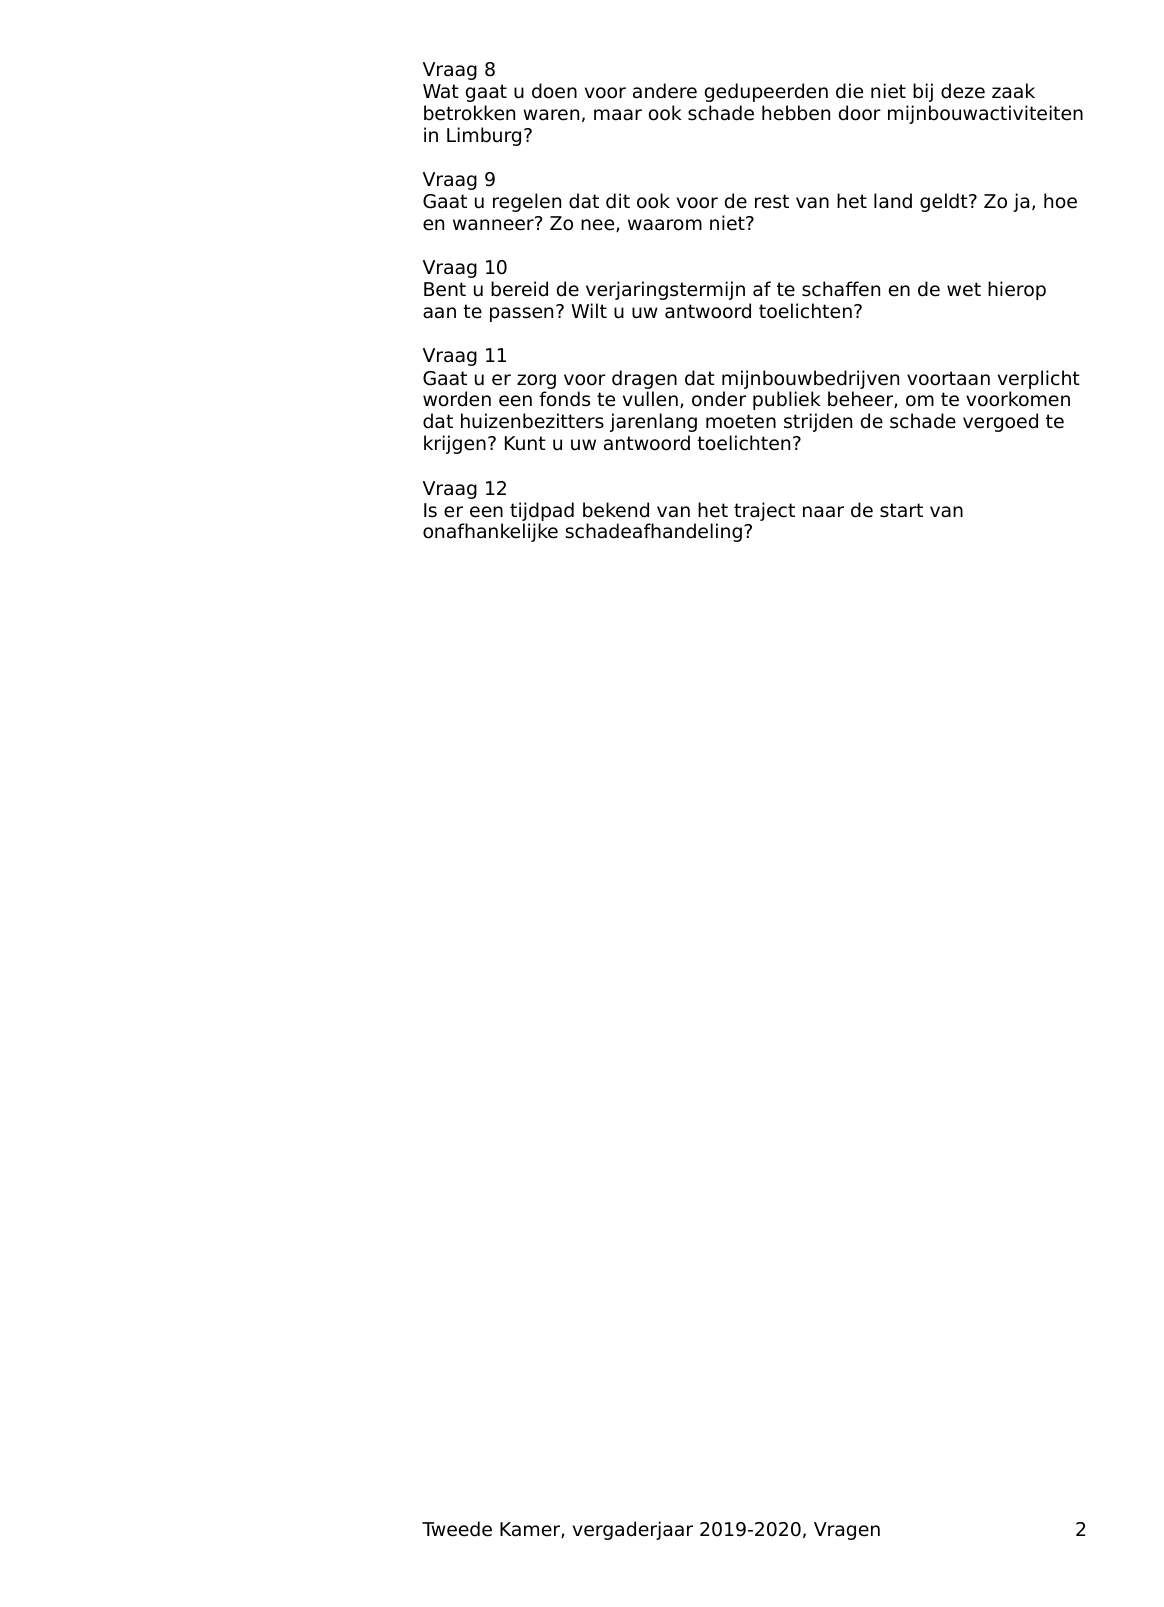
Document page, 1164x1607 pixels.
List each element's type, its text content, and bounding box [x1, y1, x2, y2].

text Vraag 11 [422, 345, 1087, 367]
text Vraag 10 [422, 257, 1087, 279]
text Vraag 12 [422, 477, 1087, 499]
text Wat gaat u doen voor andere gedupeerden die niet bij deze zaak betrokken waren, maar ook schade hebben door mijnbouwactiviteiten in Limburg? [422, 81, 1087, 147]
text Gaat u regelen dat dit ook voor de rest van het land geldt? Zo ja, hoe en wanneer? Zo nee, waarom niet? [422, 191, 1087, 235]
text Gaat u er zorg voor dragen dat mijnbouwbedrijven voortaan verplicht worden een fonds te vullen, onder publiek beheer, om te voorkomen dat huizenbezitters jarenlang moeten strijden de schade vergoed te krijgen? Kunt u uw antwoord toelichten? [422, 367, 1087, 455]
text Is er een tijdpad bekend van het traject naar de start van onafhankelijke schadeafhandeling? [422, 499, 1087, 543]
text Vraag 9 [422, 169, 1087, 191]
text Vraag 8 [422, 59, 1087, 81]
text Bent u bereid de verjaringstermijn af te schaffen en de wet hierop aan te passen? Wilt u uw antwoord toelichten? [422, 279, 1087, 323]
